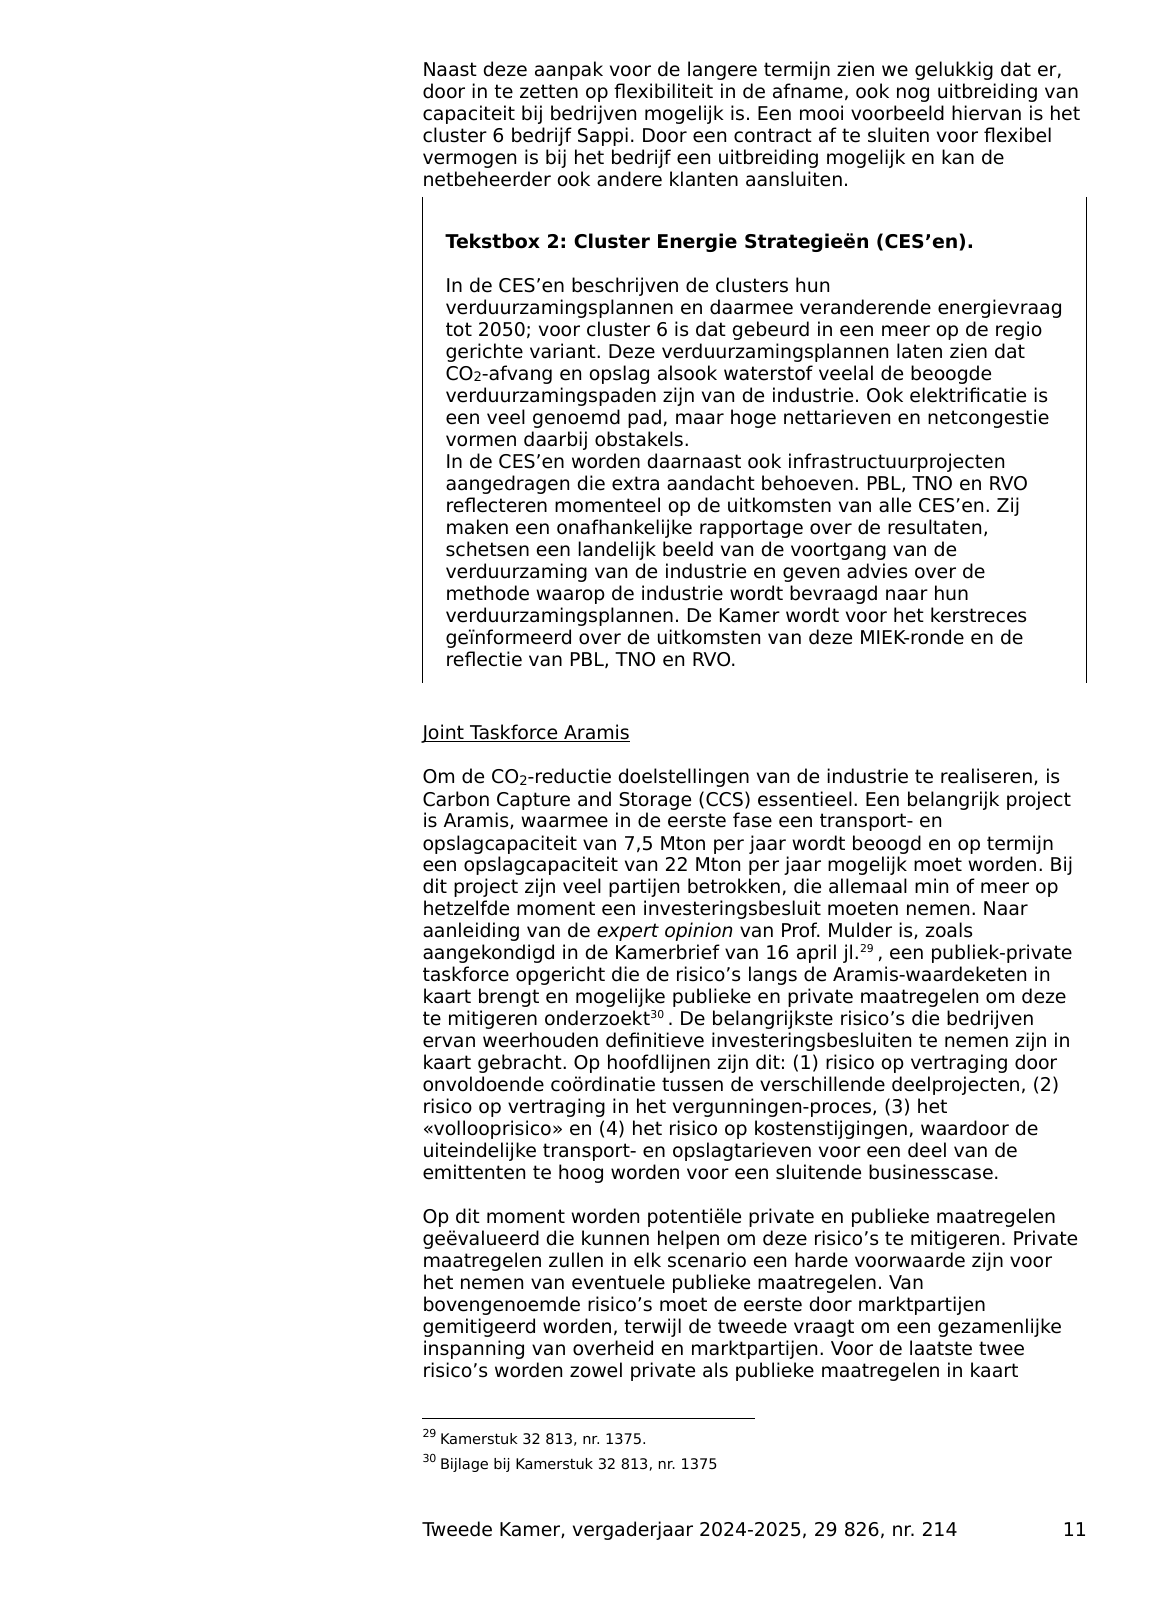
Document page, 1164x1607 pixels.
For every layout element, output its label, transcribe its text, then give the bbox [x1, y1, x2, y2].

text Bijlage bij Kamerstuk 32 813, nr. 1375 [422, 1452, 1087, 1474]
table_header Tekstbox 2: Cluster Energie Strategieën (CES’en). In de CES’en beschrijven de clusters hun verduurzamingsplannen en daarmee veranderende energievraag tot 2050; voor cluster 6 is dat gebeurd in een meer op de regio gerichte variant. Deze verduurzamingsplannen laten zien dat CO2-afvang en opslag alsook waterstof veelal de beoogde verduurzamingspaden zijn van de industrie. Ook elektrificatie is een veel genoemd pad, maar hoge nettarieven en netcongestie vormen daarbij obstakels. In de CES’en worden daarnaast ook infrastructuurprojecten aangedragen die extra aandacht behoeven. PBL, TNO en RVO reflecteren momenteel op de uitkomsten van alle CES’en. Zij maken een onafhankelijke rapportage over de resultaten, schetsen een landelijk beeld van de voortgang van de verduurzaming van de industrie en geven advies over de methode waarop de industrie wordt bevraagd naar hun verduurzamingsplannen. De Kamer wordt voor het kerstreces geïnformeerd over de uitkomsten van deze MIEK-ronde en de reflectie van PBL, TNO en RVO. [423, 197, 1086, 682]
subtitle Joint Taskforce Aramis [422, 722, 1087, 744]
text Kamerstuk 32 813, nr. 1375. [422, 1427, 1087, 1449]
text Op dit moment worden potentiële private en publieke maatregelen geëvalueerd die kunnen helpen om deze risico’s te mitigeren. Private maatregelen zullen in elk scenario een harde voorwaarde zijn voor het nemen van eventuele publieke maatregelen. Van bovengenoemde risico’s moet de eerste door marktpartijen gemitigeerd worden, terwijl de tweede vraagt om een gezamenlijke inspanning van overheid en marktpartijen. Voor de laatste twee risico’s worden zowel private als publieke maatregelen in kaart [422, 1206, 1087, 1382]
text Naast deze aanpak voor de langere termijn zien we gelukkig dat er, door in te zetten op flexibiliteit in de afname, ook nog uitbreiding van capaciteit bij bedrijven mogelijk is. Een mooi voorbeeld hiervan is het cluster 6 bedrijf Sappi. Door een contract af te sluiten voor flexibel vermogen is bij het bedrijf een uitbreiding mogelijk en kan de netbeheerder ook andere klanten aansluiten. [422, 59, 1087, 191]
text Om de CO2-reductie doelstellingen van de industrie te realiseren, is Carbon Capture and Storage (CCS) essentieel. Een belangrijk project is Aramis, waarmee in de eerste fase een transport- en opslagcapaciteit van 7,5 Mton per jaar wordt beoogd en op termijn een opslagcapaciteit van 22 Mton per jaar mogelijk moet worden. Bij dit project zijn veel partijen betrokken, die allemaal min of meer op hetzelfde moment een investeringsbesluit moeten nemen. Naar aanleiding van de expert opinion van Prof. Mulder is, zoals aangekondigd in de Kamerbrief van 16 april jl., een publiek-private taskforce opgericht die de risico’s langs de Aramis-waardeketen in kaart brengt en mogelijke publieke en private maatregelen om deze te mitigeren onderzoekt. De belangrijkste risico’s die bedrijven ervan weerhouden definitieve investeringsbesluiten te nemen zijn in kaart gebracht. Op hoofdlijnen zijn dit: (1) risico op vertraging door onvoldoende coördinatie tussen de verschillende deelprojecten, (2) risico op vertraging in het vergunningen-proces, (3) het «vollooprisico» en (4) het risico op kostenstijgingen, waardoor de uiteindelijke transport- en opslagtarieven voor een deel van de emittenten te hoog worden voor een sluitende businesscase. [422, 766, 1087, 1184]
